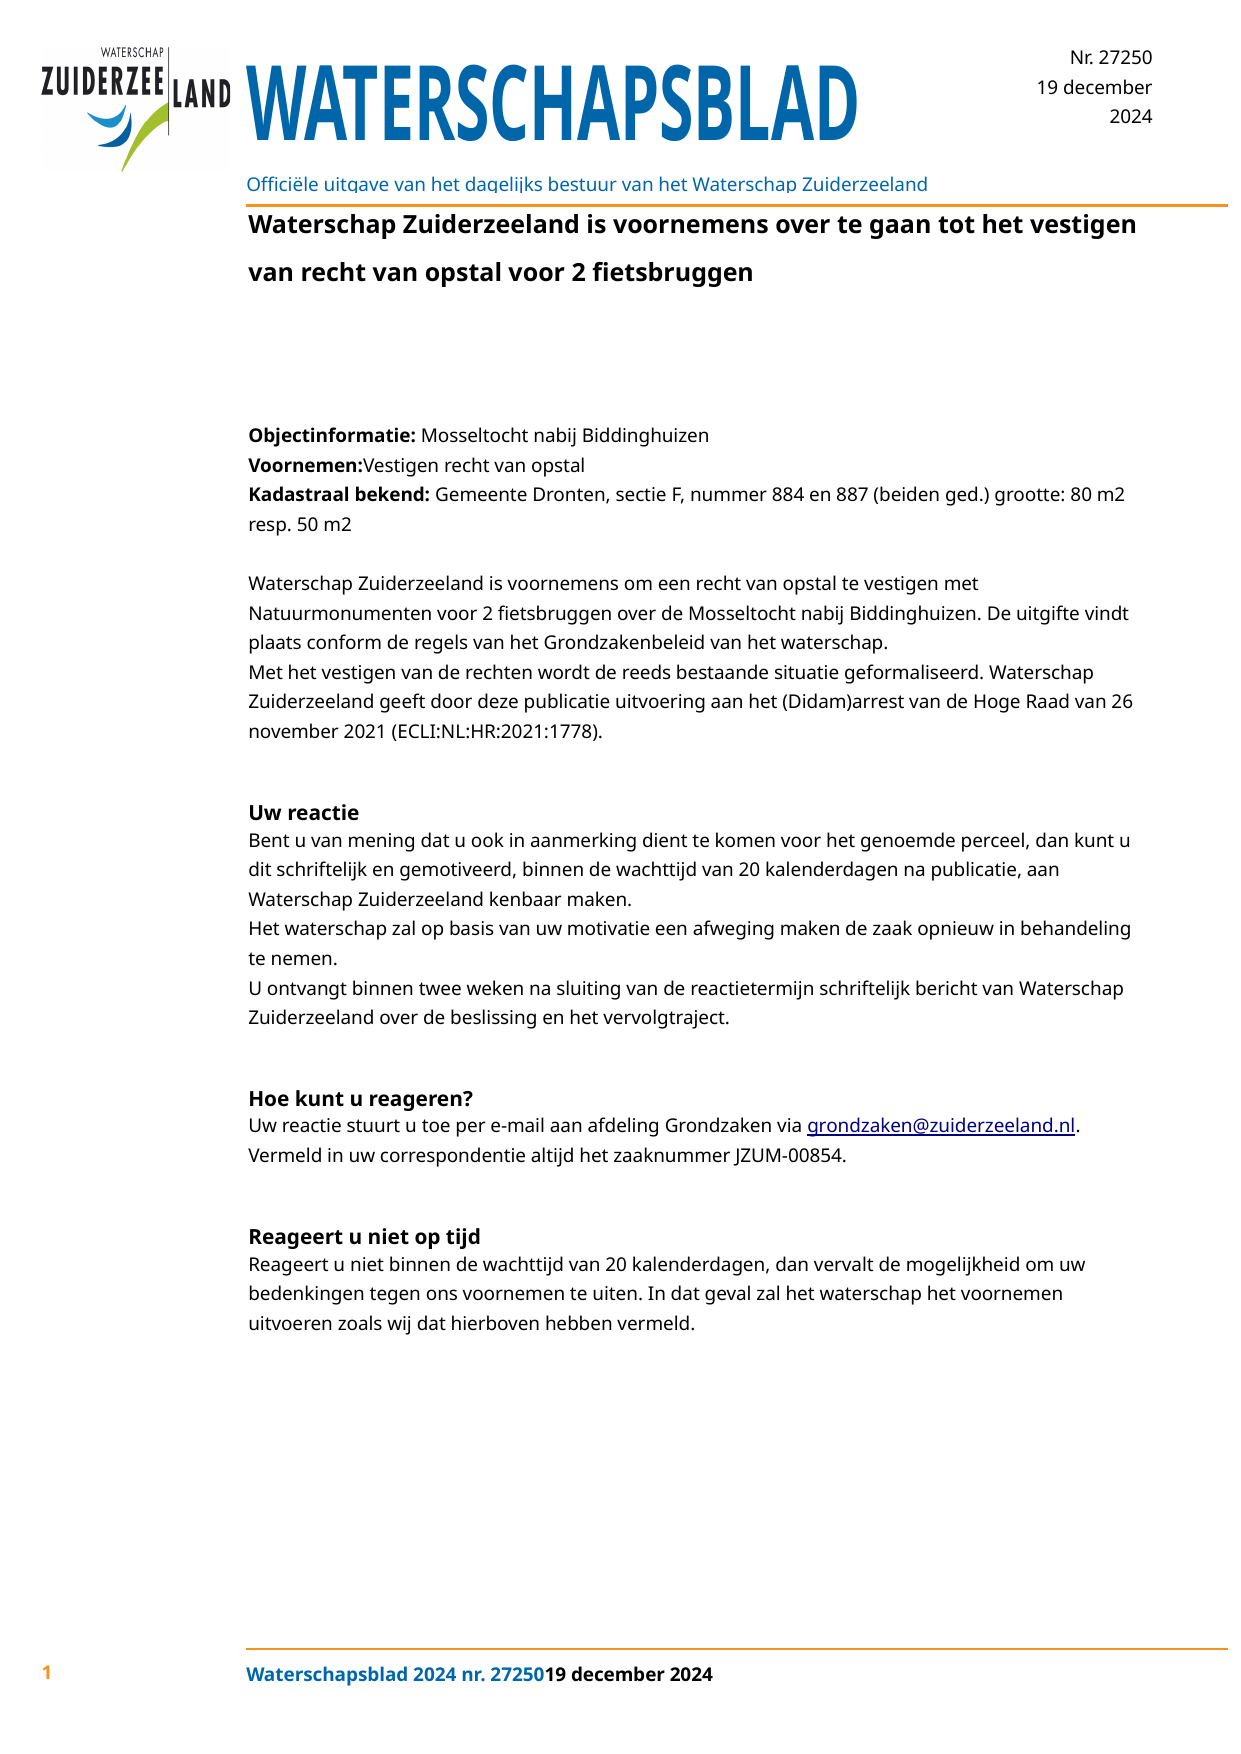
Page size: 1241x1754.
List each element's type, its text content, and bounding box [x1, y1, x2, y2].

text Hoe kunt u reageren? [248, 1084, 1152, 1113]
text U ontvangt binnen twee weken na sluiting van de reactietermijn schriftelijk bericht van Waterschap Zuiderzeeland over de beslissing en het vervolgtraject. [248, 975, 1152, 1030]
text Bent u van mening dat u ook in aanmerking dient te komen voor het genoemde perceel, dan kunt u dit schriftelijk en gemotiveerd, binnen de wachttijd van 20 kalenderdagen na publicatie, aan Waterschap Zuiderzeeland kenbaar maken. [248, 827, 1152, 912]
text Waterschap Zuiderzeeland is voornemens om een recht van opstal te vestigen met Natuurmonumenten voor 2 fietsbruggen over de Mosseltocht nabij Biddinghuizen. De uitgifte vindt plaats conform de regels van het Grondzakenbeleid van het waterschap. [248, 570, 1152, 655]
text Waterschap Zuiderzeeland is voornemens over te gaan tot het vestigen van recht van opstal voor 2 fietsbruggen [248, 207, 1152, 288]
text Reageert u niet op tijd [248, 1222, 1152, 1251]
text Uw reactie stuurt u toe per e-mail aan afdeling Grondzaken via grondzaken@zuiderzeeland.nl. Vermeld in uw correspondentie altijd het zaaknummer JZUM-00854. [248, 1113, 1152, 1168]
text Objectinformatie: Mosseltocht nabij Biddinghuizen [248, 422, 1152, 448]
text Kadastraal bekend: Gemeente Dronten, sectie F, nummer 884 en 887 (beiden ged.) grootte: 80 m2 resp. 50 m2 [248, 482, 1152, 537]
text Met het vestigen van de rechten wordt de reeds bestaande situatie geformaliseerd. Waterschap Zuiderzeeland geeft door deze publicatie uitvoering aan het (Didam)arrest van de Hoge Raad van 26 november 2021 (ECLI:NL:HR:2021:1778). [248, 659, 1152, 744]
text Reageert u niet binnen de wachttijd van 20 kalenderdagen, dan vervalt de mogelijkheid om uw bedenkingen tegen ons voornemen te uiten. In dat geval zal het waterschap het voornemen uitvoeren zoals wij dat hierboven hebben vermeld. [248, 1251, 1152, 1336]
picture [41, 47, 231, 172]
text Uw reactie [248, 798, 1152, 827]
text Voornemen:Vestigen recht van opstal [248, 452, 1152, 478]
text Het waterschap zal op basis van uw motivatie een afweging maken de zaak opnieuw in behandeling te nemen. [248, 916, 1152, 971]
